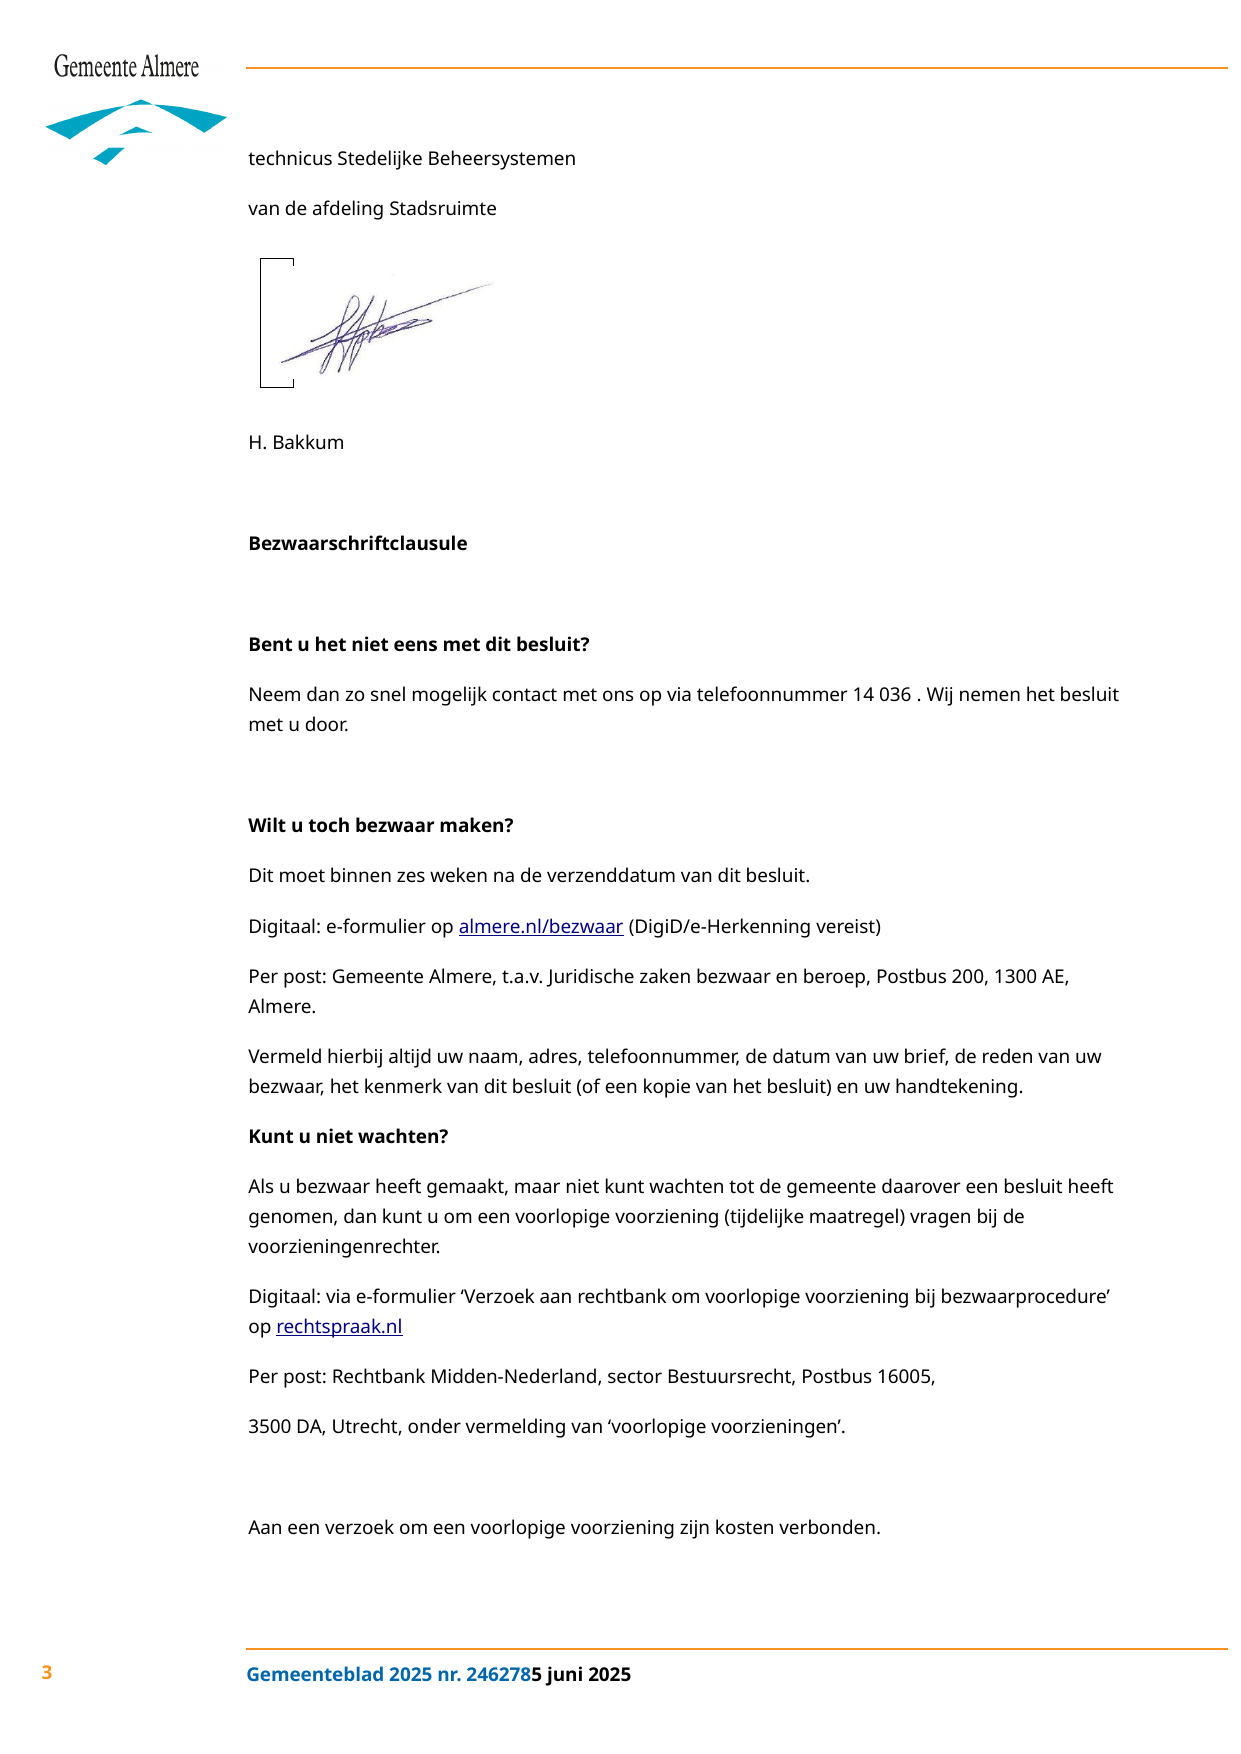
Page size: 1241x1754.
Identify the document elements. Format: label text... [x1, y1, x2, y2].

text 3500 DA, Utrecht, onder vermelding van ‘voorlopige voorzieningen’. [248, 1414, 1152, 1439]
text Digitaal: e-formulier op almere.nl/bezwaar (DigiD/e-Herkenning vereist) [248, 913, 1152, 939]
text Per post: Rechtbank Midden-Nederland, sector Bestuursrecht, Postbus 16005, [248, 1363, 1152, 1389]
text Dit moet binnen zes weken na de verzenddatum van dit besluit. [248, 862, 1152, 888]
text Wilt u toch bezwaar maken? [248, 812, 1152, 838]
text technicus Stedelijke Beheersystemen [248, 145, 1152, 171]
text H. Bakkum [248, 429, 1152, 455]
text Bezwaarschriftclausule [248, 530, 1152, 556]
text Aan een verzoek om een voorlopige voorziening zijn kosten verbonden. [248, 1514, 1152, 1540]
text Vermeld hierbij altijd uw naam, adres, telefoonnummer, de datum van uw brief, de reden van uw bezwaar, het kenmerk van dit besluit (of een kopie van het besluit) en uw handtekening. [248, 1043, 1152, 1099]
text Als u bezwaar heeft gemaakt, maar niet kunt wachten tot de gemeente daarover een besluit heeft genomen, dan kunt u om een voorlopige voorziening (tijdelijke maatregel) vragen bij de voorzieningenrechter. [248, 1174, 1152, 1259]
text Bent u het niet eens met dit besluit? [248, 631, 1152, 657]
picture [41, 47, 231, 172]
picture [268, 266, 499, 379]
text Per post: Gemeente Almere, t.a.v. Juridische zaken bezwaar en beroep, Postbus 200, 1300 AE, Almere. [248, 963, 1152, 1019]
text Digitaal: via e-formulier ‘Verzoek aan rechtbank om voorlopige voorziening bij bezwaarprocedure’ op rechtspraak.nl [248, 1283, 1152, 1339]
text Neem dan zo snel mogelijk contact met ons op via telefoonnummer 14 036 . Wij nemen het besluit met u door. [248, 682, 1152, 737]
text van de afdeling Stadsruimte [248, 196, 1152, 221]
text Kunt u niet wachten? [248, 1123, 1152, 1149]
